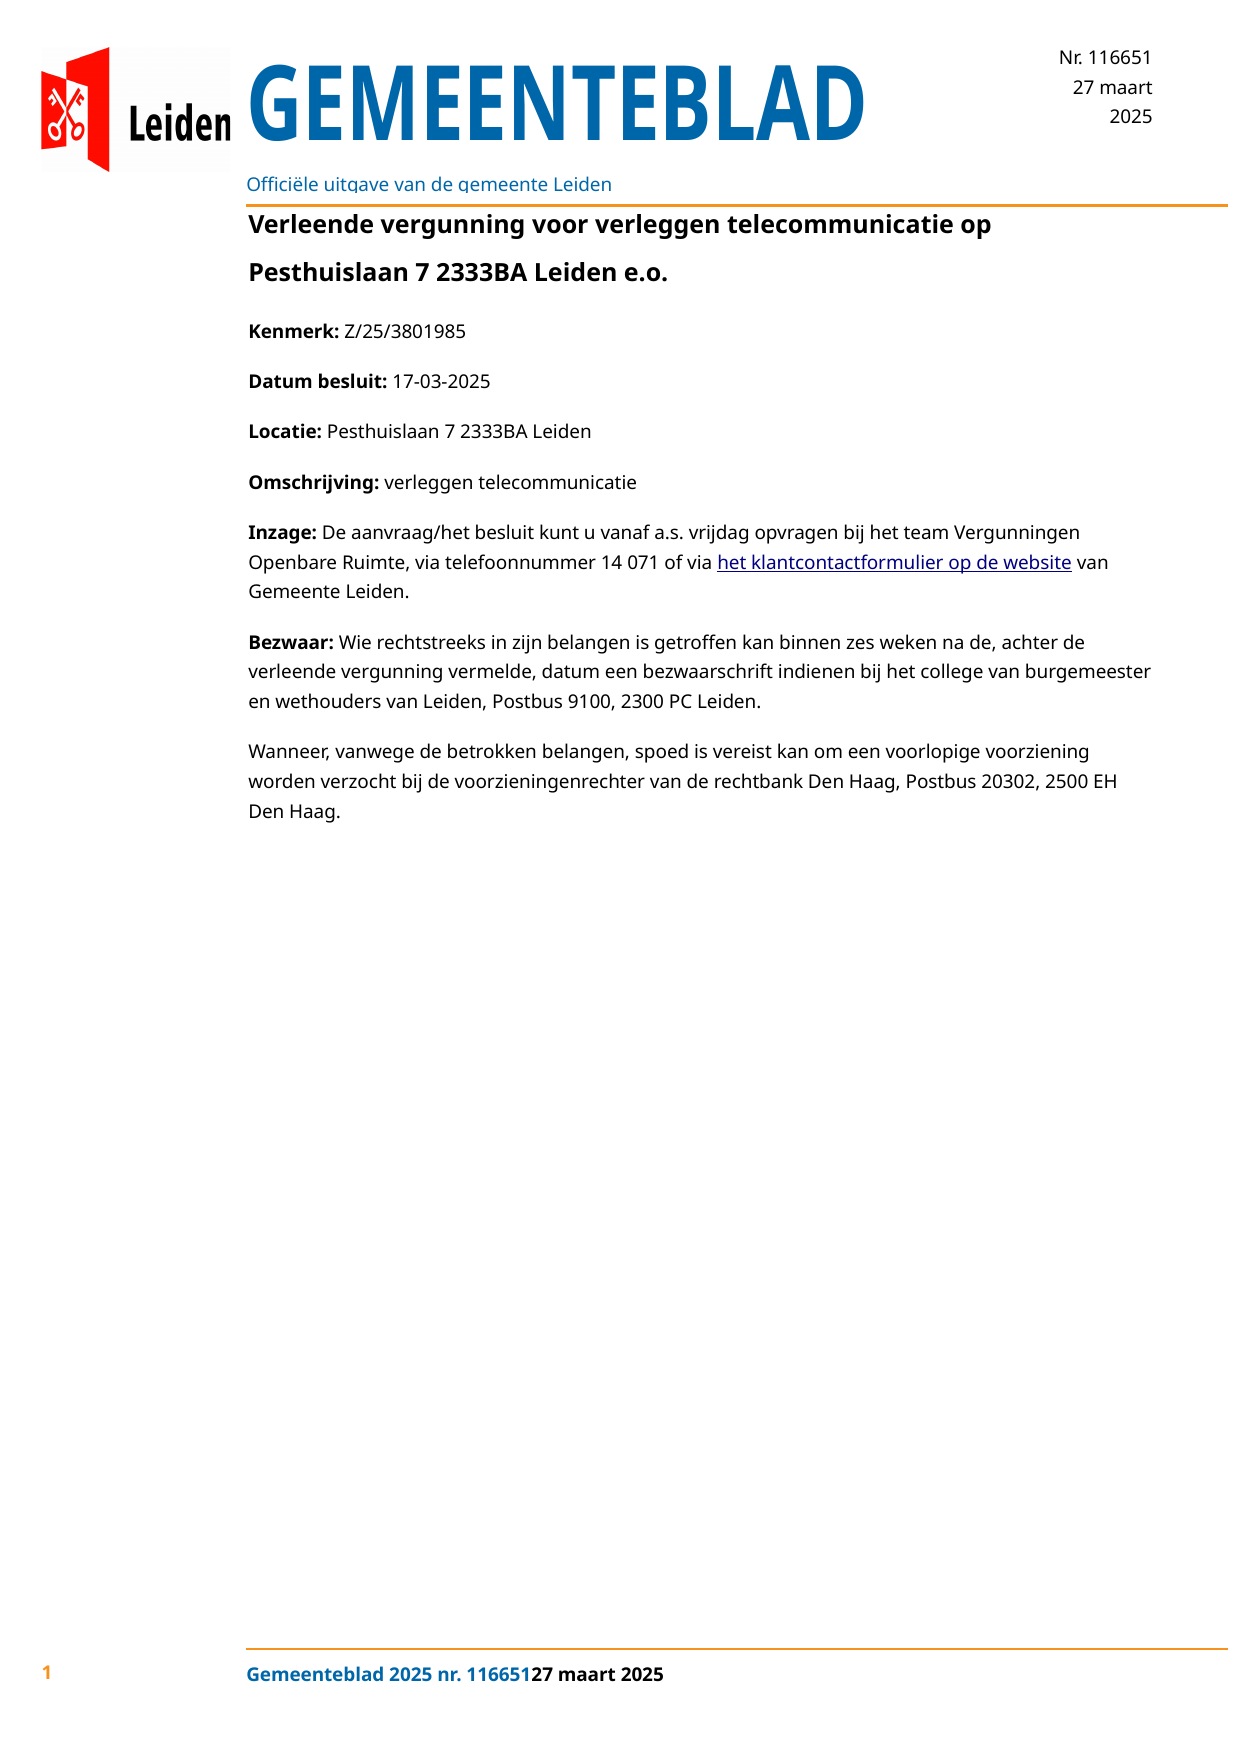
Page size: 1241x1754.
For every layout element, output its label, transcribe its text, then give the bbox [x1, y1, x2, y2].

picture [41, 47, 231, 172]
text Wanneer, vanwege de betrokken belangen, spoed is vereist kan om een voorlopige voorziening worden verzocht bij de voorzieningenrechter van de rechtbank Den Haag, Postbus 20302, 2500 EH Den Haag. [248, 739, 1152, 824]
text Inzage: De aanvraag/het besluit kunt u vanaf a.s. vrijdag opvragen bij het team Vergunningen Openbare Ruimte, via telefoonnummer 14 071 of via het klantcontactformulier op de website van Gemeente Leiden. [248, 519, 1152, 604]
text Bezwaar: Wie rechtstreeks in zijn belangen is getroffen kan binnen zes weken na de, achter de verleende vergunning vermelde, datum een bezwaarschrift indienen bij het college van burgemeester en wethouders van Leiden, Postbus 9100, 2300 PC Leiden. [248, 629, 1152, 714]
text Locatie: Pesthuislaan 7 2333BA Leiden [248, 419, 1152, 444]
text Kenmerk: Z/25/3801985 [248, 318, 1152, 344]
text Datum besluit: 17-03-2025 [248, 368, 1152, 394]
text Verleende vergunning voor verleggen telecommunicatie op Pesthuislaan 7 2333BA Leiden e.o. [248, 207, 1152, 288]
text Omschrijving: verleggen telecommunicatie [248, 469, 1152, 495]
